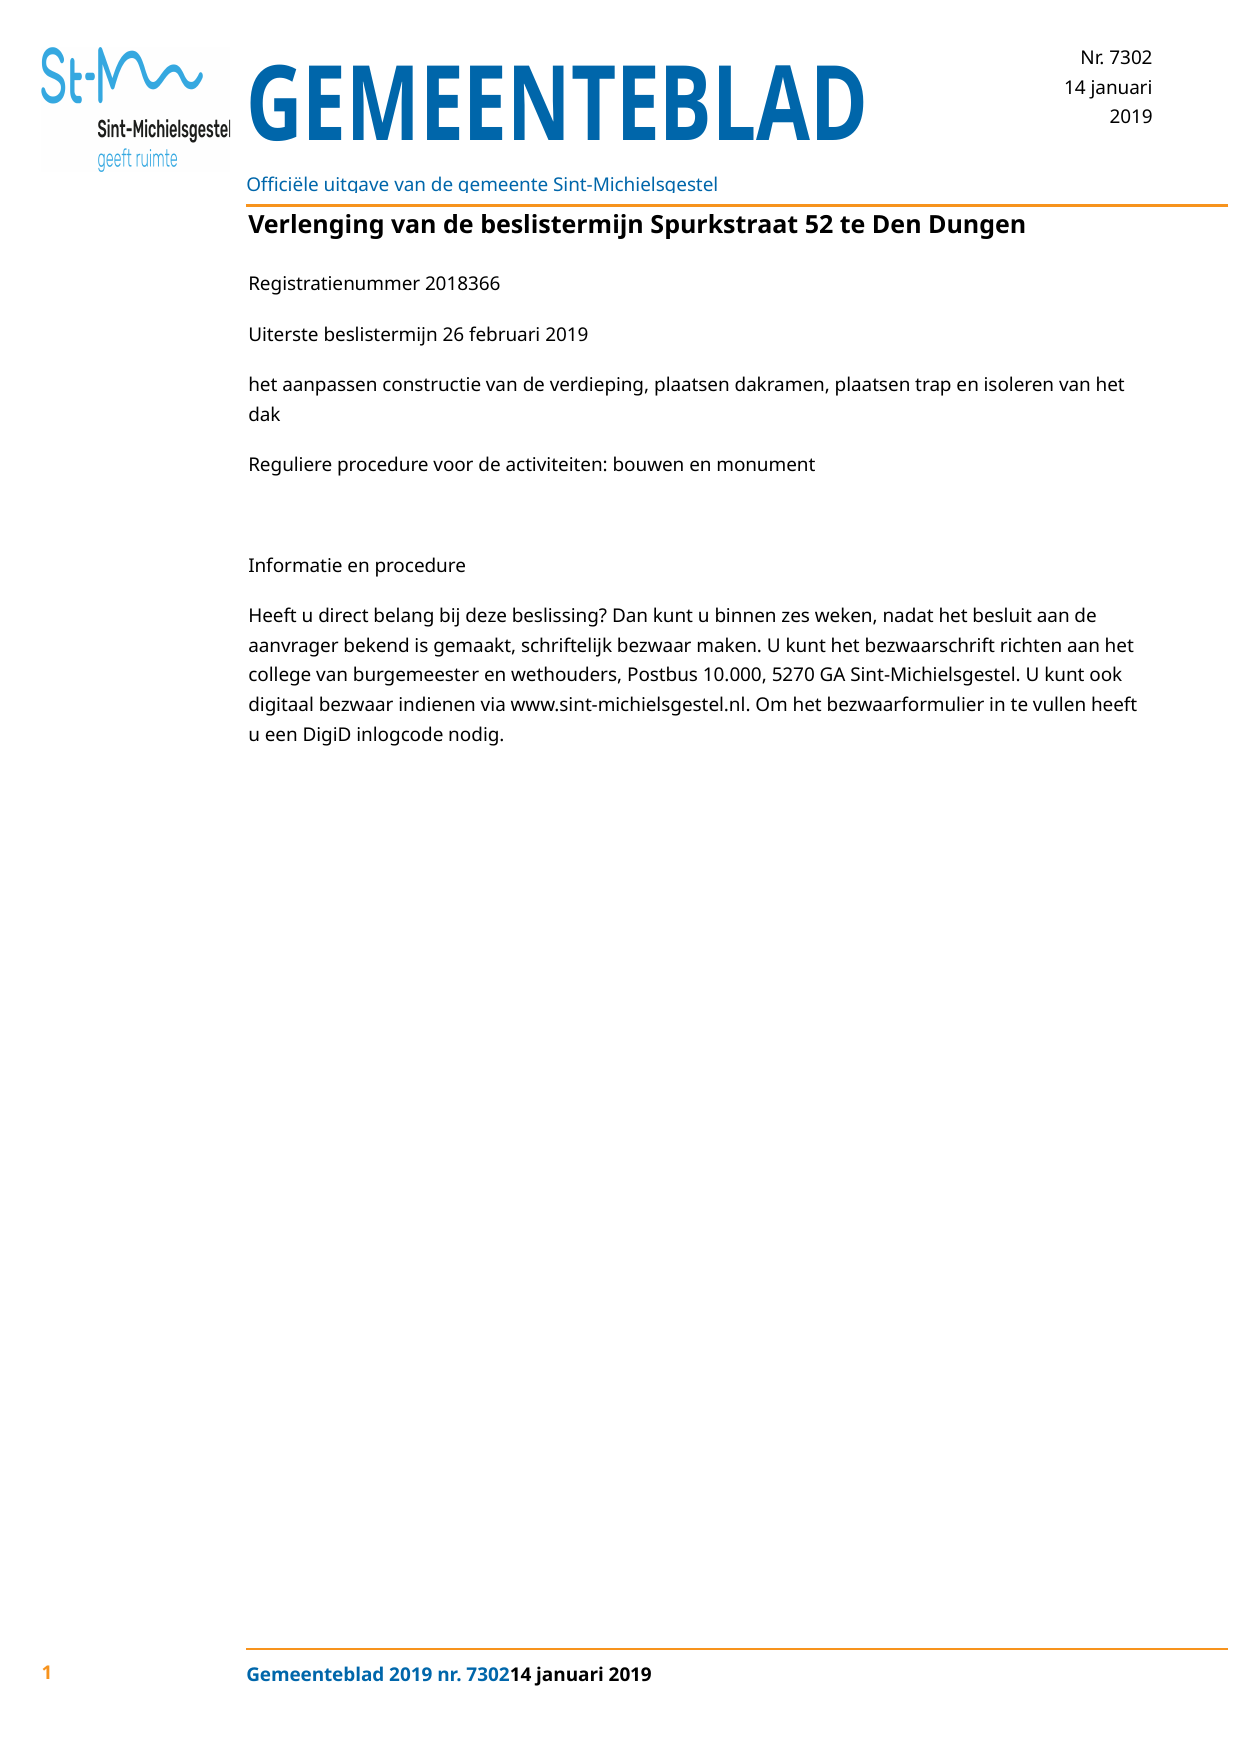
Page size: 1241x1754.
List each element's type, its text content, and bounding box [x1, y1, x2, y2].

text Uiterste beslistermijn 26 februari 2019 [248, 321, 1152, 346]
text Reguliere procedure voor de activiteiten: bouwen en monument [248, 451, 1152, 477]
text Verlenging van de beslistermijn Spurkstraat 52 te Den Dungen [248, 207, 1152, 241]
text Informatie en procedure [248, 552, 1152, 578]
text Registratienummer 2018366 [248, 270, 1152, 296]
text het aanpassen constructie van de verdieping, plaatsen dakramen, plaatsen trap en isoleren van het dak [248, 371, 1152, 426]
text Heeft u direct belang bij deze beslissing? Dan kunt u binnen zes weken, nadat het besluit aan de aanvrager bekend is gemaakt, schriftelijk bezwaar maken. U kunt het bezwaarschrift richten aan het college van burgemeester en wethouders, Postbus 10.000, 5270 GA Sint-Michielsgestel. U kunt ook digitaal bezwaar indienen via www.sint-michielsgestel.nl. Om het bezwaarformulier in te vullen heeft u een DigiD inlogcode nodig. [248, 602, 1152, 746]
picture [41, 47, 231, 172]
